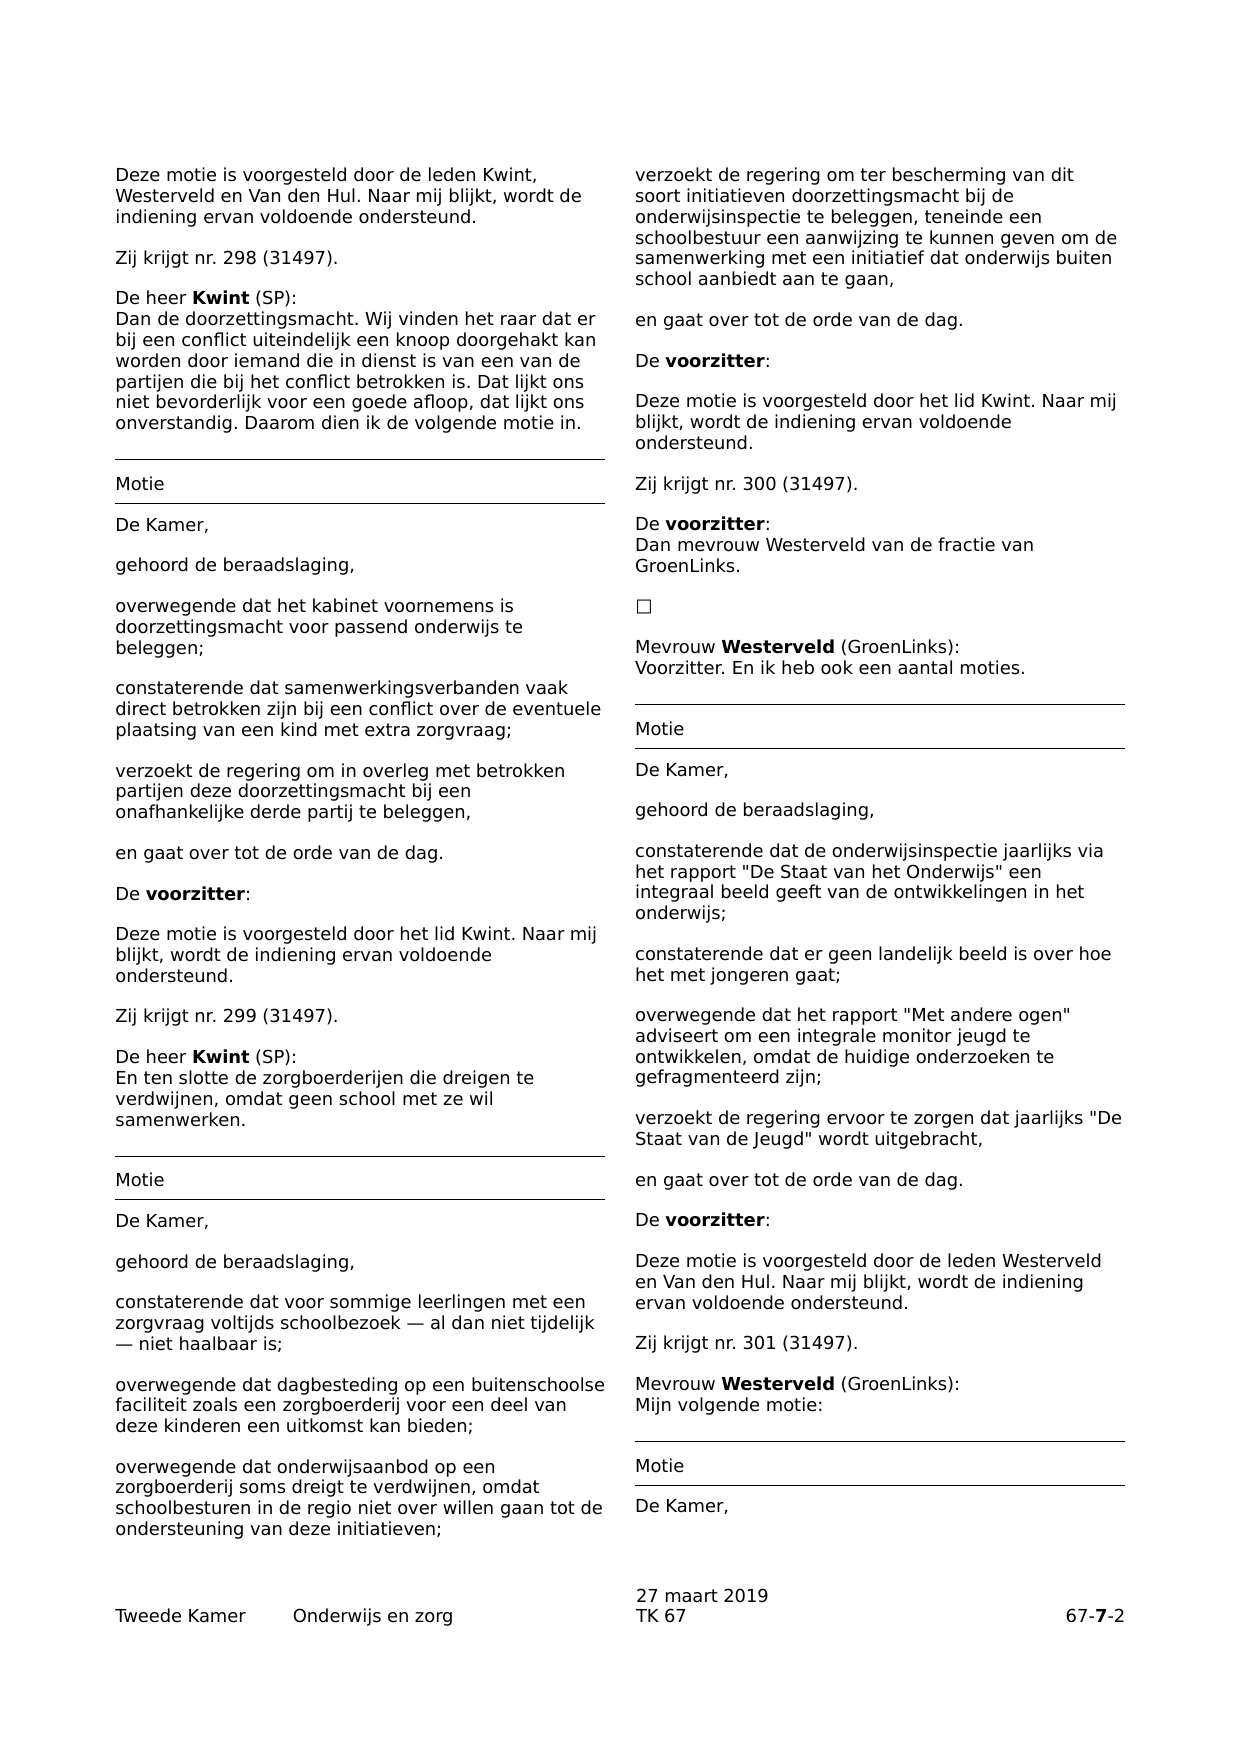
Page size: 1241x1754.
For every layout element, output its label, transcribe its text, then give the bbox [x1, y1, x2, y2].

text overwegende dat het rapport "Met andere ogen" adviseert om een integrale monitor jeugd te ontwikkelen, omdat de huidige onderzoeken te gefragmenteerd zijn; [635, 1005, 1125, 1088]
text Mevrouw Westerveld (GroenLinks): [635, 637, 1125, 658]
text Motie [115, 474, 605, 494]
text De voorzitter: [635, 1210, 1125, 1231]
text constaterende dat samenwerkingsverbanden vaak direct betrokken zijn bij een conflict over de eventuele plaatsing van een kind met extra zorgvraag; [115, 678, 605, 740]
text constaterende dat voor sommige leerlingen met een zorgvraag voltijds schoolbezoek — al dan niet tijdelijk — niet haalbaar is; [115, 1292, 605, 1354]
text gehoord de beraadslaging, [115, 555, 605, 576]
text De voorzitter: [635, 514, 1125, 535]
text De Kamer, [635, 759, 1125, 780]
text gehoord de beraadslaging, [635, 800, 1125, 821]
text ⬜ [635, 596, 1125, 617]
text Mijn volgende motie: [635, 1395, 1125, 1416]
text verzoekt de regering om in overleg met betrokken partijen deze doorzettingsmacht bij een onafhankelijke derde partij te beleggen, [115, 760, 605, 823]
text Zij krijgt nr. 298 (31497). [115, 247, 605, 268]
text gehoord de beraadslaging, [115, 1252, 605, 1272]
text en gaat over tot de orde van de dag. [115, 843, 605, 863]
text Motie [115, 1170, 605, 1191]
text Deze motie is voorgesteld door het lid Kwint. Naar mij blijkt, wordt de indiening ervan voldoende ondersteund. [635, 391, 1125, 453]
text Zij krijgt nr. 300 (31497). [635, 473, 1125, 494]
text Zij krijgt nr. 301 (31497). [635, 1333, 1125, 1354]
text en gaat over tot de orde van de dag. [635, 1169, 1125, 1190]
text De voorzitter: [115, 883, 605, 904]
text Zij krijgt nr. 299 (31497). [115, 1006, 605, 1027]
text Motie [635, 1455, 1125, 1476]
text Deze motie is voorgesteld door de leden Westerveld en Van den Hul. Naar mij blijkt, wordt de indiening ervan voldoende ondersteund. [635, 1251, 1125, 1313]
text De Kamer, [115, 514, 605, 535]
text Motie [635, 719, 1125, 739]
text Mevrouw Westerveld (GroenLinks): [635, 1374, 1125, 1395]
text verzoekt de regering om ter bescherming van dit soort initiatieven doorzettingsmacht bij de onderwijsinspectie te beleggen, teneinde een schoolbestuur een aanwijzing te kunnen geven om de samenwerking met een initiatief dat onderwijs buiten school aanbiedt aan te gaan, [635, 165, 1125, 290]
text overwegende dat het kabinet voornemens is doorzettingsmacht voor passend onderwijs te beleggen; [115, 596, 605, 658]
text en gaat over tot de orde van de dag. [635, 310, 1125, 330]
text De Kamer, [115, 1211, 605, 1232]
text De Kamer, [635, 1496, 1125, 1517]
text Deze motie is voorgesteld door het lid Kwint. Naar mij blijkt, wordt de indiening ervan voldoende ondersteund. [115, 924, 605, 986]
text constaterende dat de onderwijsinspectie jaarlijks via het rapport "De Staat van het Onderwijs" een integraal beeld geeft van de ontwikkelingen in het onderwijs; [635, 841, 1125, 924]
text Dan mevrouw Westerveld van de fractie van GroenLinks. [635, 535, 1125, 576]
text De heer Kwint (SP): [115, 288, 605, 309]
text constaterende dat er geen landelijk beeld is over hoe het met jongeren gaat; [635, 944, 1125, 985]
text En ten slotte de zorgboerderijen die dreigen te verdwijnen, omdat geen school met ze wil samenwerken. [115, 1068, 605, 1130]
text overwegende dat onderwijsaanbod op een zorgboerderij soms dreigt te verdwijnen, omdat schoolbesturen in de regio niet over willen gaan tot de ondersteuning van deze initiatieven; [115, 1457, 605, 1539]
text Deze motie is voorgesteld door de leden Kwint, Westerveld en Van den Hul. Naar mij blijkt, wordt de indiening ervan voldoende ondersteund. [115, 165, 605, 227]
text De voorzitter: [635, 350, 1125, 371]
text De heer Kwint (SP): [115, 1047, 605, 1068]
text verzoekt de regering ervoor te zorgen dat jaarlijks "De Staat van de Jeugd" wordt uitgebracht, [635, 1108, 1125, 1149]
text Dan de doorzettingsmacht. Wij vinden het raar dat er bij een conflict uiteindelijk een knoop doorgehakt kan worden door iemand die in dienst is van een van de partijen die bij het conflict betrokken is. Dat lijkt ons niet bevorderlijk voor een goede afloop, dat lijkt ons onverstandig. Daarom dien ik de volgende motie in. [115, 309, 605, 434]
text Voorzitter. En ik heb ook een aantal moties. [635, 658, 1125, 679]
text overwegende dat dagbesteding op een buitenschoolse faciliteit zoals een zorgboerderij voor een deel van deze kinderen een uitkomst kan bieden; [115, 1374, 605, 1437]
